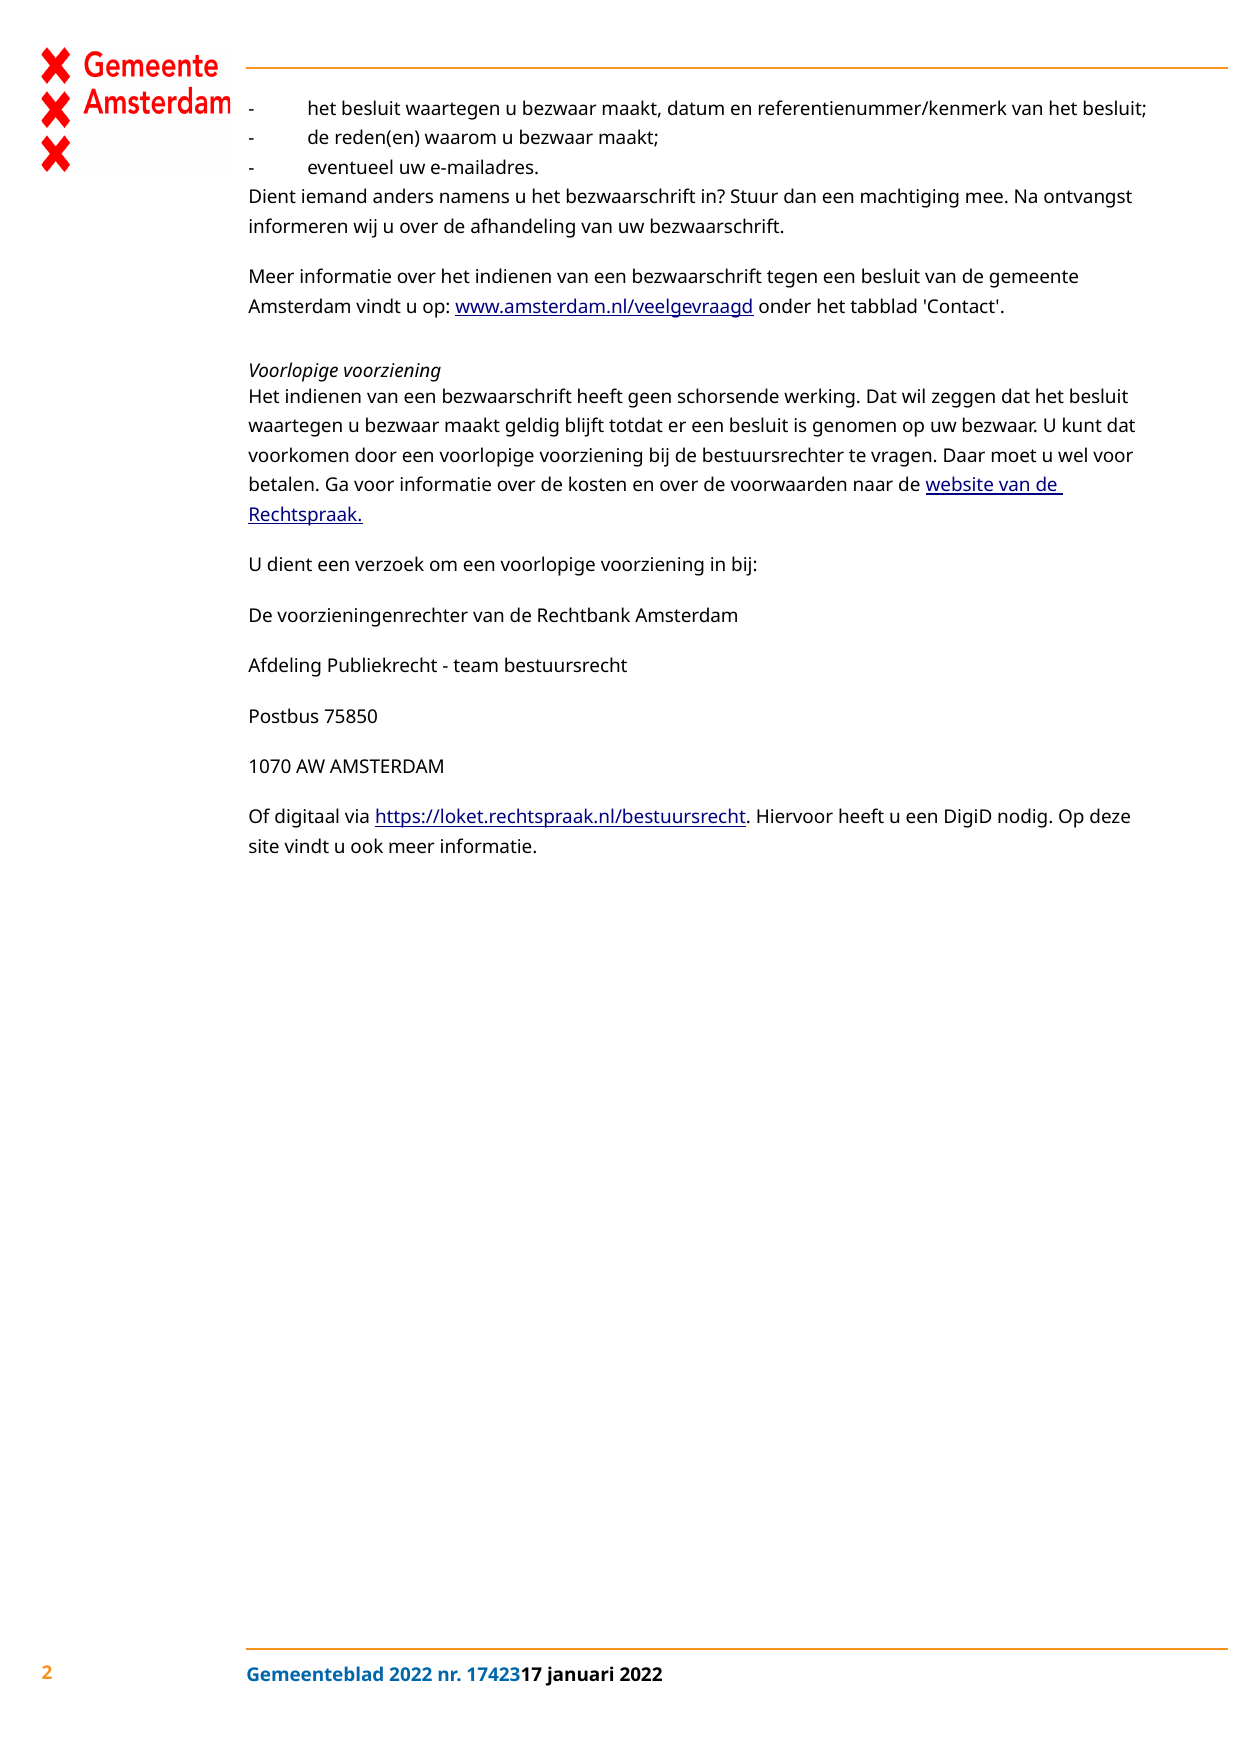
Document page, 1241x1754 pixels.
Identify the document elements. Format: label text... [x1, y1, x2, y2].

list het besluit waartegen u bezwaar maakt, datum en referentienummer/kenmerk van het besluit; [248, 95, 1152, 121]
text Meer informatie over het indienen van een bezwaarschrift tegen een besluit van de gemeente Amsterdam vindt u op: www.amsterdam.nl/veelgevraagd onder het tabblad 'Contact'. [248, 263, 1152, 319]
text Het indienen van een bezwaarschrift heeft geen schorsende werking. Dat wil zeggen dat het besluit waartegen u bezwaar maakt geldig blijft totdat er een besluit is genomen op uw bezwaar. U kunt dat voorkomen door een voorlopige voorziening bij de bestuursrechter te vragen. Daar moet u wel voor betalen. Ga voor informatie over de kosten en over de voorwaarden naar de website van de Rechtspraak. [248, 383, 1152, 527]
text Afdeling Publiekrecht - team bestuursrecht [248, 652, 1152, 678]
text Voorlopige voorziening [248, 357, 1152, 383]
text Dient iemand anders namens u het bezwaarschrift in? Stuur dan een machtiging mee. Na ontvangst informeren wij u over de afhandeling van uw bezwaarschrift. [248, 183, 1152, 239]
text U dient een verzoek om een voorlopige voorziening in bij: [248, 552, 1152, 577]
text Postbus 75850 [248, 703, 1152, 728]
list de reden(en) waarom u bezwaar maakt; [248, 124, 1152, 150]
list eventueel uw e-mailadres. [248, 154, 1152, 180]
text 1070 AW AMSTERDAM [248, 753, 1152, 779]
picture [41, 47, 231, 172]
text De voorzieningenrechter van de Rechtbank Amsterdam [248, 602, 1152, 628]
text Of digitaal via https://loket.rechtspraak.nl/bestuursrecht. Hiervoor heeft u een DigiD nodig. Op deze site vindt u ook meer informatie. [248, 804, 1152, 859]
